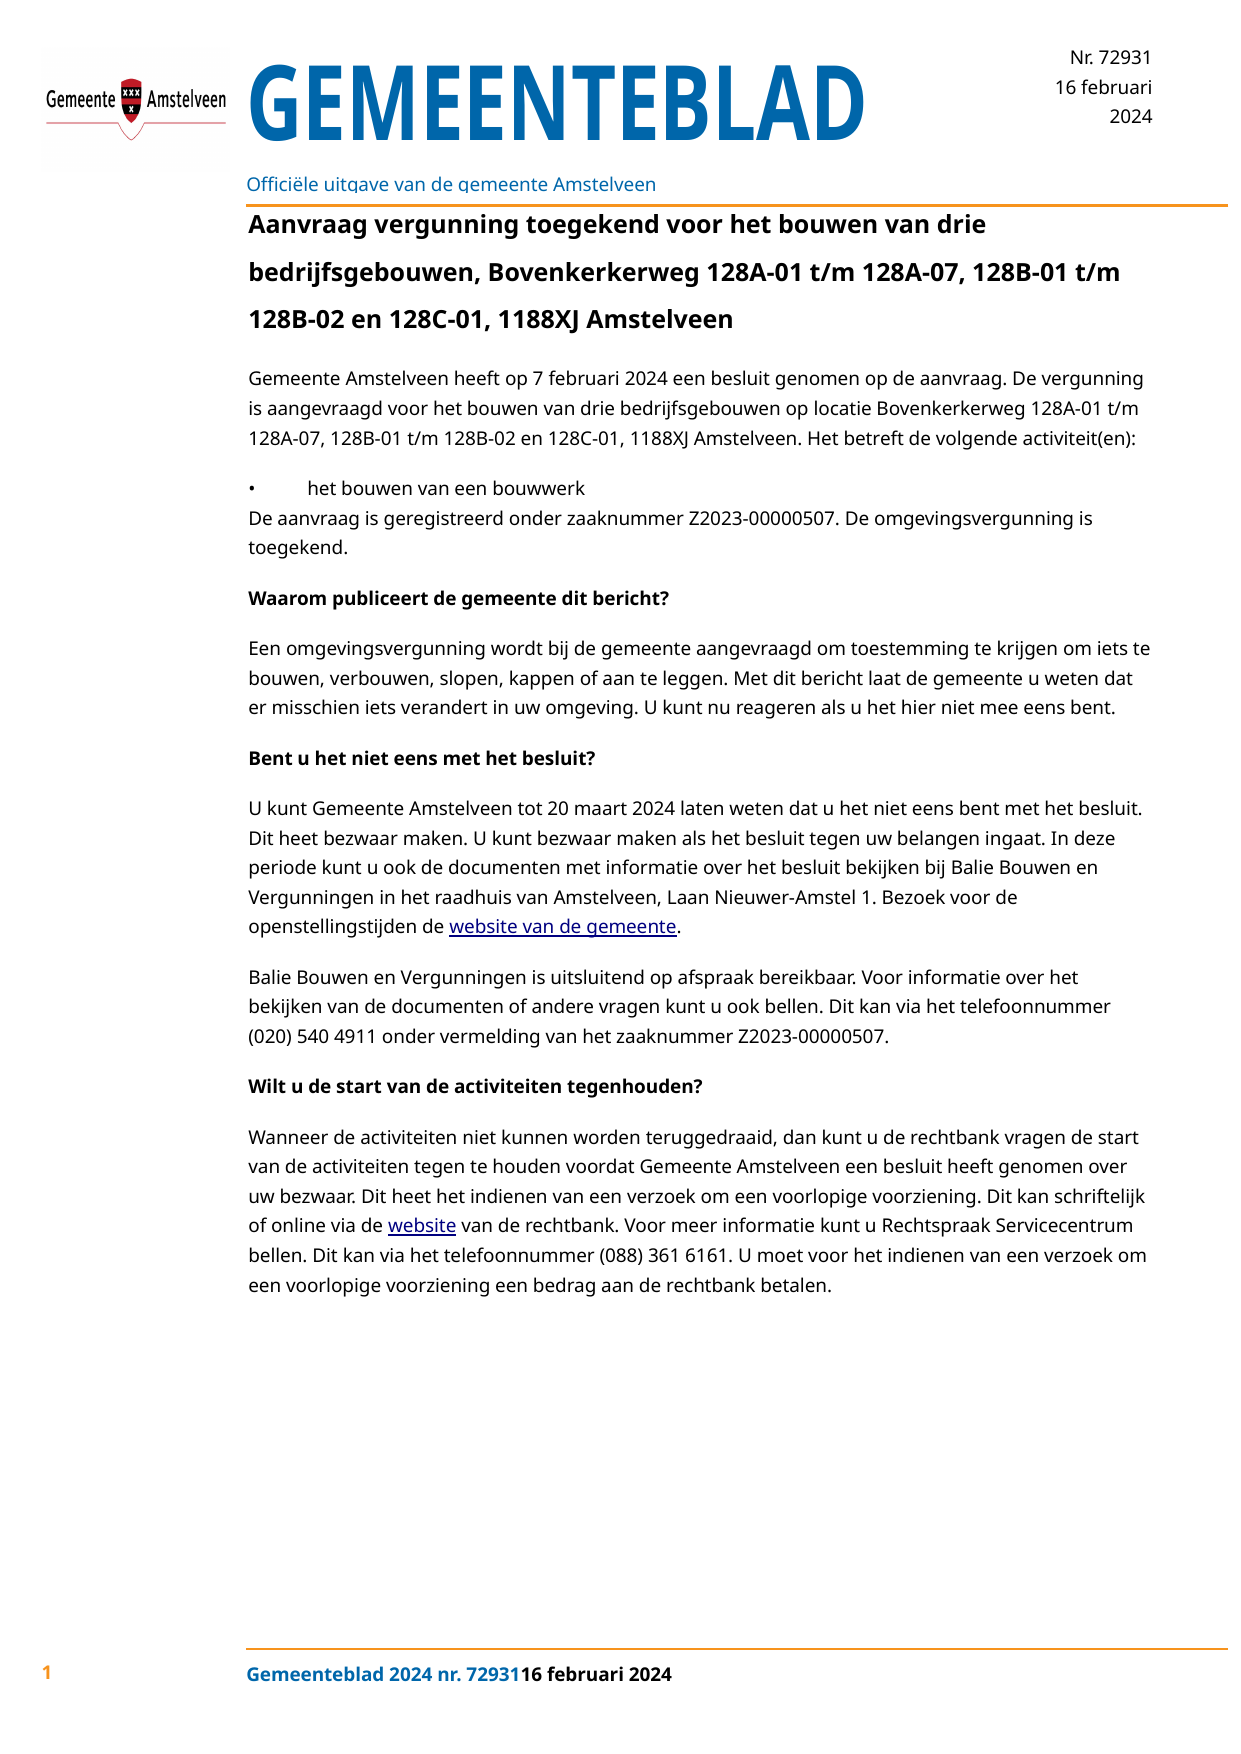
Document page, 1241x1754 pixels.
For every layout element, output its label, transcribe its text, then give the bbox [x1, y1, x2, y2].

text Gemeente Amstelveen heeft op 7 februari 2024 een besluit genomen op de aanvraag. De vergunning is aangevraagd voor het bouwen van drie bedrijfsgebouwen op locatie Bovenkerkerweg 128A-01 t/m 128A-07, 128B-01 t/m 128B-02 en 128C-01, 1188XJ Amstelveen. Het betreft de volgende activiteit(en): [248, 366, 1152, 450]
text Waarom publiceert de gemeente dit bericht? [248, 585, 1152, 610]
text Aanvraag vergunning toegekend voor het bouwen van drie bedrijfsgebouwen, Bovenkerkerweg 128A-01 t/m 128A-07, 128B-01 t/m 128B-02 en 128C-01, 1188XJ Amstelveen [248, 207, 1152, 336]
text Bent u het niet eens met het besluit? [248, 745, 1152, 770]
text Wilt u de start van de activiteiten tegenhouden? [248, 1073, 1152, 1099]
text U kunt Gemeente Amstelveen tot 20 maart 2024 laten weten dat u het niet eens bent met het besluit. Dit heet bezwaar maken. U kunt bezwaar maken als het besluit tegen uw belangen ingaat. In deze periode kunt u ook de documenten met informatie over het besluit bekijken bij Balie Bouwen en Vergunningen in het raadhuis van Amstelveen, Laan Nieuwer-Amstel 1. Bezoek voor de openstellingstijden de website van de gemeente. [248, 795, 1152, 939]
list het bouwen van een bouwwerk [248, 475, 1152, 501]
text Een omgevingsvergunning wordt bij de gemeente aangevraagd om toestemming te krijgen om iets te bouwen, verbouwen, slopen, kappen of aan te leggen. Met dit bericht laat de gemeente u weten dat er misschien iets verandert in uw omgeving. U kunt nu reageren als u het hier niet mee eens bent. [248, 635, 1152, 720]
picture [41, 47, 231, 172]
text Wanneer de activiteiten niet kunnen worden teruggedraaid, dan kunt u de rechtbank vragen de start van de activiteiten tegen te houden voordat Gemeente Amstelveen een besluit heeft genomen over uw bezwaar. Dit heet het indienen van een verzoek om een voorlopige voorziening. Dit kan schriftelijk of online via de website van de rechtbank. Voor meer informatie kunt u Rechtspraak Servicecentrum bellen. Dit kan via het telefoonnummer (088) 361 6161. U moet voor het indienen van een verzoek om een voorlopige voorziening een bedrag aan de rechtbank betalen. [248, 1124, 1152, 1297]
text Balie Bouwen en Vergunningen is uitsluitend op afspraak bereikbaar. Voor informatie over het bekijken van de documenten of andere vragen kunt u ook bellen. Dit kan via het telefoonnummer (020) 540 4911 onder vermelding van het zaaknummer Z2023-00000507. [248, 964, 1152, 1049]
text De aanvraag is geregistreerd onder zaaknummer Z2023-00000507. De omgevingsvergunning is toegekend. [248, 505, 1152, 560]
